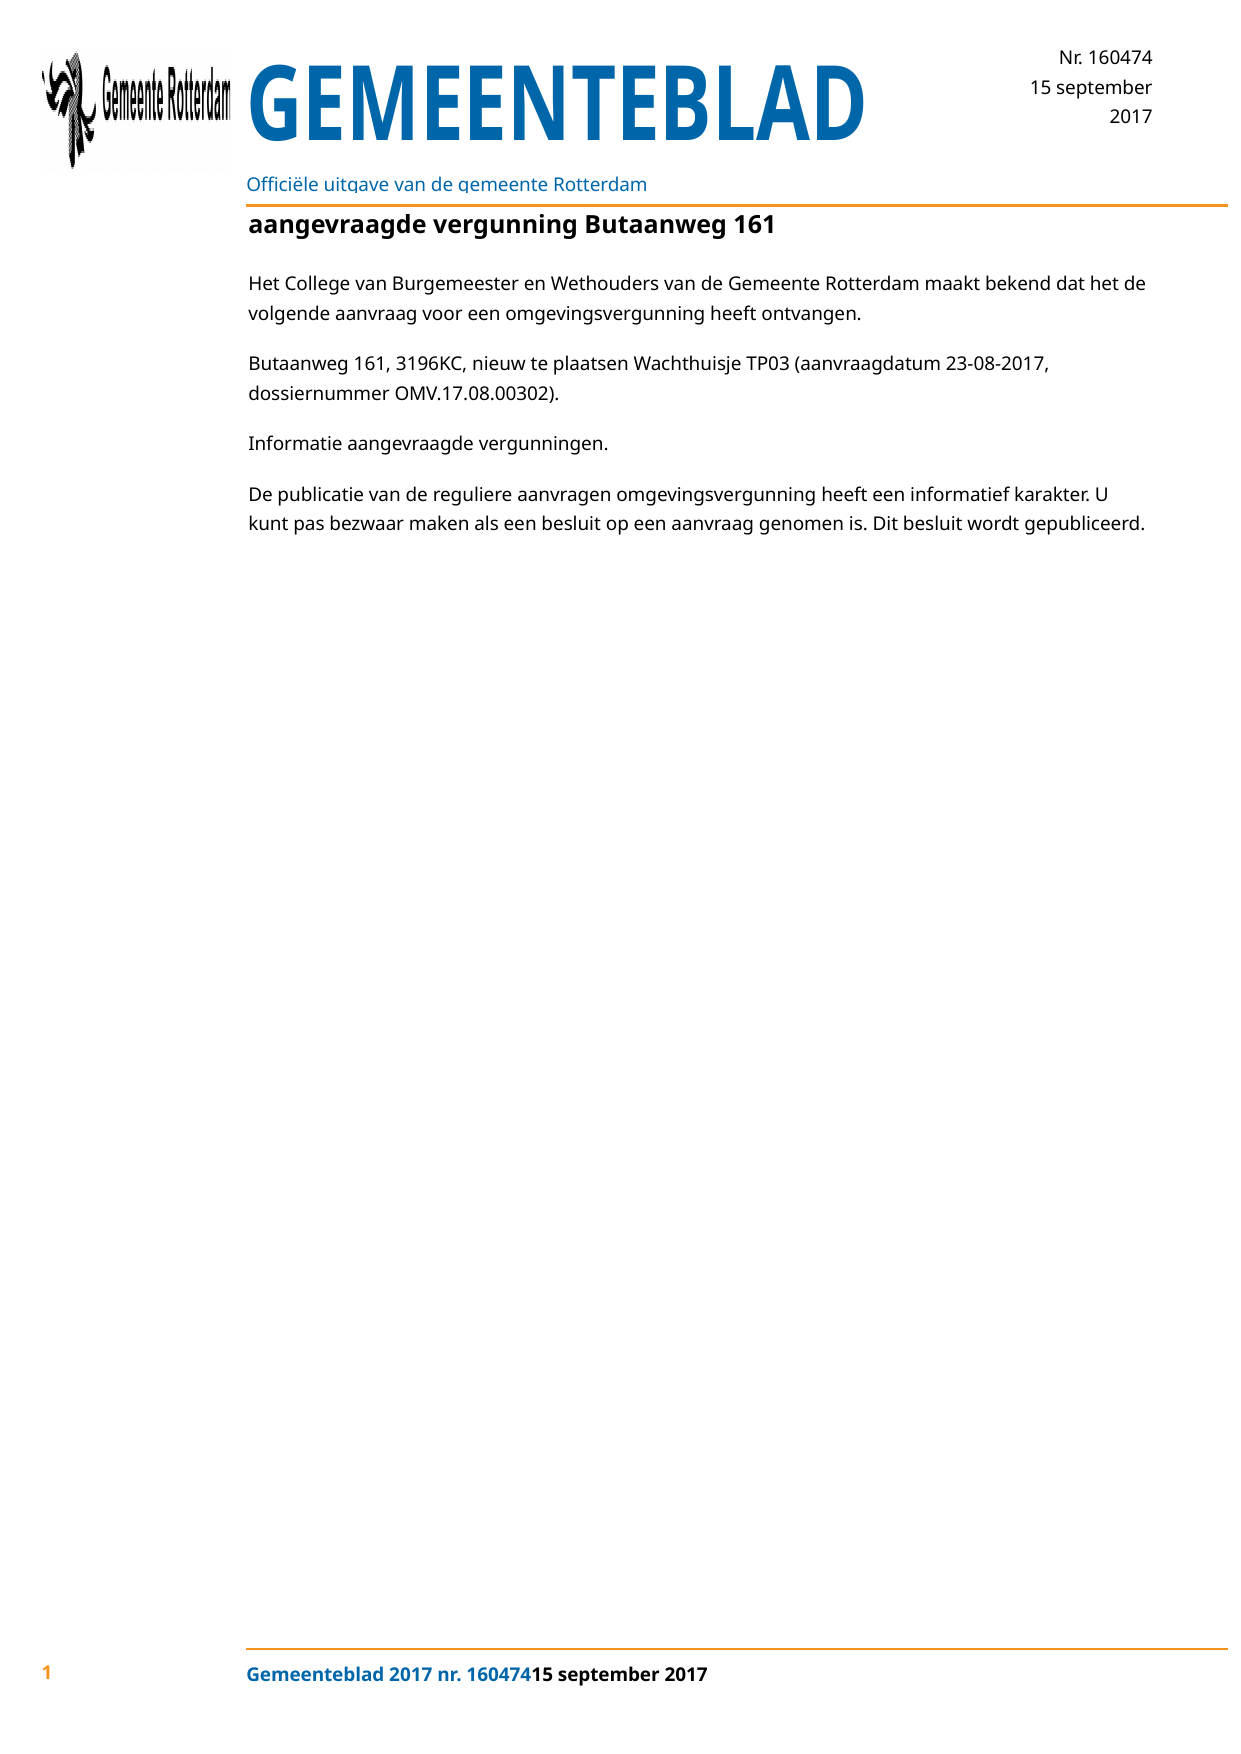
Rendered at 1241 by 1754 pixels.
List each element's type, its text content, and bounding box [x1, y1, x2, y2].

text Het College van Burgemeester en Wethouders van de Gemeente Rotterdam maakt bekend dat het de volgende aanvraag voor een omgevingsvergunning heeft ontvangen. [248, 270, 1152, 326]
text De publicatie van de reguliere aanvragen omgevingsvergunning heeft een informatief karakter. U kunt pas bezwaar maken als een besluit op een aanvraag genomen is. Dit besluit wordt gepubliceerd. [248, 481, 1152, 536]
text Butaanweg 161, 3196KC, nieuw te plaatsen Wachthuisje TP03 (aanvraagdatum 23-08-2017, dossiernummer OMV.17.08.00302). [248, 350, 1152, 406]
text aangevraagde vergunning Butaanweg 161 [248, 207, 1152, 241]
picture [41, 47, 231, 172]
text Informatie aangevraagde vergunningen. [248, 430, 1152, 456]
